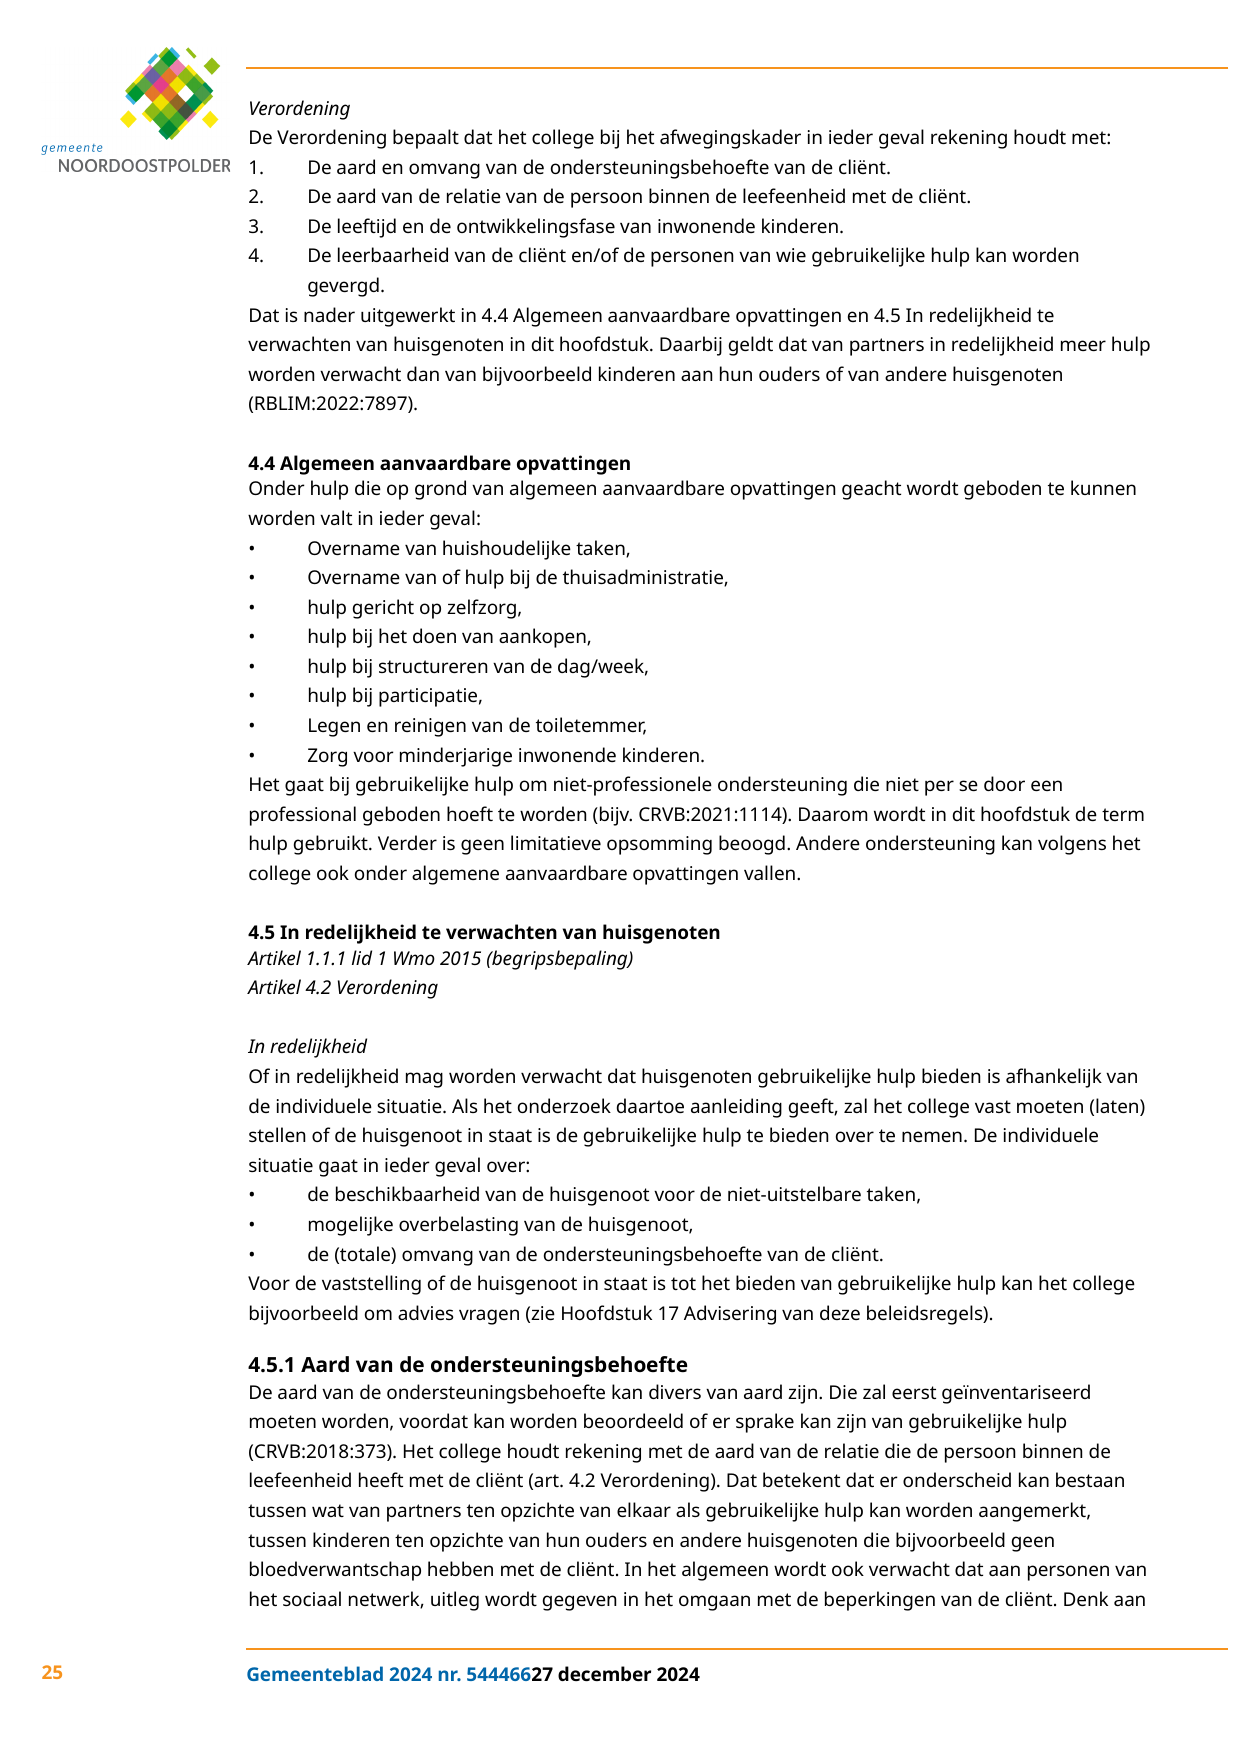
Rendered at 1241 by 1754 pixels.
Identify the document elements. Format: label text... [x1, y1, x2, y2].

text 4.5.1 Aard van de ondersteuningsbehoefte [248, 1350, 1152, 1379]
text 4.5 In redelijkheid te verwachten van huisgenoten [248, 919, 1152, 945]
list mogelijke overbelasting van de huisgenoot, [248, 1211, 1152, 1237]
list De leerbaarheid van de cliënt en/of de personen van wie gebruikelijke hulp kan worden gevergd. [248, 243, 1152, 298]
text De Verordening bepaalt dat het college bij het afwegingskader in ieder geval rekening houdt met: [248, 124, 1152, 150]
text Dat is nader uitgewerkt in 4.4 Algemeen aanvaardbare opvattingen en 4.5 In redelijkheid te verwachten van huisgenoten in dit hoofdstuk. Daarbij geldt dat van partners in redelijkheid meer hulp worden verwacht dan van bijvoorbeeld kinderen aan hun ouders of van andere huisgenoten (RBLIM:2022:7897). [248, 302, 1152, 416]
list Zorg voor minderjarige inwonende kinderen. [248, 742, 1152, 767]
text Verordening [248, 95, 1152, 121]
list Overname van huishoudelijke taken, [248, 535, 1152, 560]
text Artikel 4.2 Verordening [248, 974, 1152, 1000]
text 4.4 Algemeen aanvaardbare opvattingen [248, 450, 1152, 476]
list de beschikbaarheid van de huisgenoot voor de niet-uitstelbare taken, [248, 1182, 1152, 1207]
list Legen en reinigen van de toiletemmer, [248, 712, 1152, 738]
list De aard en omvang van de ondersteuningsbehoefte van de cliënt. [248, 154, 1152, 180]
text De aard van de ondersteuningsbehoefte kan divers van aard zijn. Die zal eerst geïnventariseerd moeten worden, voordat kan worden beoordeeld of er sprake kan zijn van gebruikelijke hulp (CRVB:2018:373). Het college houdt rekening met de aard van de relatie die de persoon binnen de leefeenheid heeft met de cliënt (art. 4.2 Verordening). Dat betekent dat er onderscheid kan bestaan tussen wat van partners ten opzichte van elkaar als gebruikelijke hulp kan worden aangemerkt, tussen kinderen ten opzichte van hun ouders en andere huisgenoten die bijvoorbeeld geen bloedverwantschap hebben met de cliënt. In het algemeen wordt ook verwacht dat aan personen van het sociaal netwerk, uitleg wordt gegeven in het omgaan met de beperkingen van de cliënt. Denk aan [248, 1379, 1152, 1612]
text Onder hulp die op grond van algemeen aanvaardbare opvattingen geacht wordt geboden te kunnen worden valt in ieder geval: [248, 476, 1152, 531]
text Artikel 1.1.1 lid 1 Wmo 2015 (begripsbepaling) [248, 945, 1152, 971]
list hulp bij het doen van aankopen, [248, 623, 1152, 649]
list de (totale) omvang van de ondersteuningsbehoefte van de cliënt. [248, 1241, 1152, 1267]
text Of in redelijkheid mag worden verwacht dat huisgenoten gebruikelijke hulp bieden is afhankelijk van de individuele situatie. Als het onderzoek daartoe aanleiding geeft, zal het college vast moeten (laten) stellen of de huisgenoot in staat is de gebruikelijke hulp te bieden over te nemen. De individuele situatie gaat in ieder geval over: [248, 1063, 1152, 1178]
list hulp bij participatie, [248, 683, 1152, 708]
list De aard van de relatie van de persoon binnen de leefeenheid met de cliënt. [248, 183, 1152, 209]
text Voor de vaststelling of de huisgenoot in staat is tot het bieden van gebruikelijke hulp kan het college bijvoorbeeld om advies vragen (zie Hoofdstuk 17 Advisering van deze beleidsregels). [248, 1270, 1152, 1326]
list Overname van of hulp bij de thuisadministratie, [248, 564, 1152, 590]
text In redelijkheid [248, 1034, 1152, 1059]
picture [41, 47, 231, 172]
list hulp gericht op zelfzorg, [248, 594, 1152, 619]
list De leeftijd en de ontwikkelingsfase van inwonende kinderen. [248, 213, 1152, 239]
text Het gaat bij gebruikelijke hulp om niet-professionele ondersteuning die niet per se door een professional geboden hoeft te worden (bijv. CRVB:2021:1114). Daarom wordt in dit hoofdstuk de term hulp gebruikt. Verder is geen limitatieve opsomming beoogd. Andere ondersteuning kan volgens het college ook onder algemene aanvaardbare opvattingen vallen. [248, 771, 1152, 886]
list hulp bij structureren van de dag/week, [248, 653, 1152, 679]
